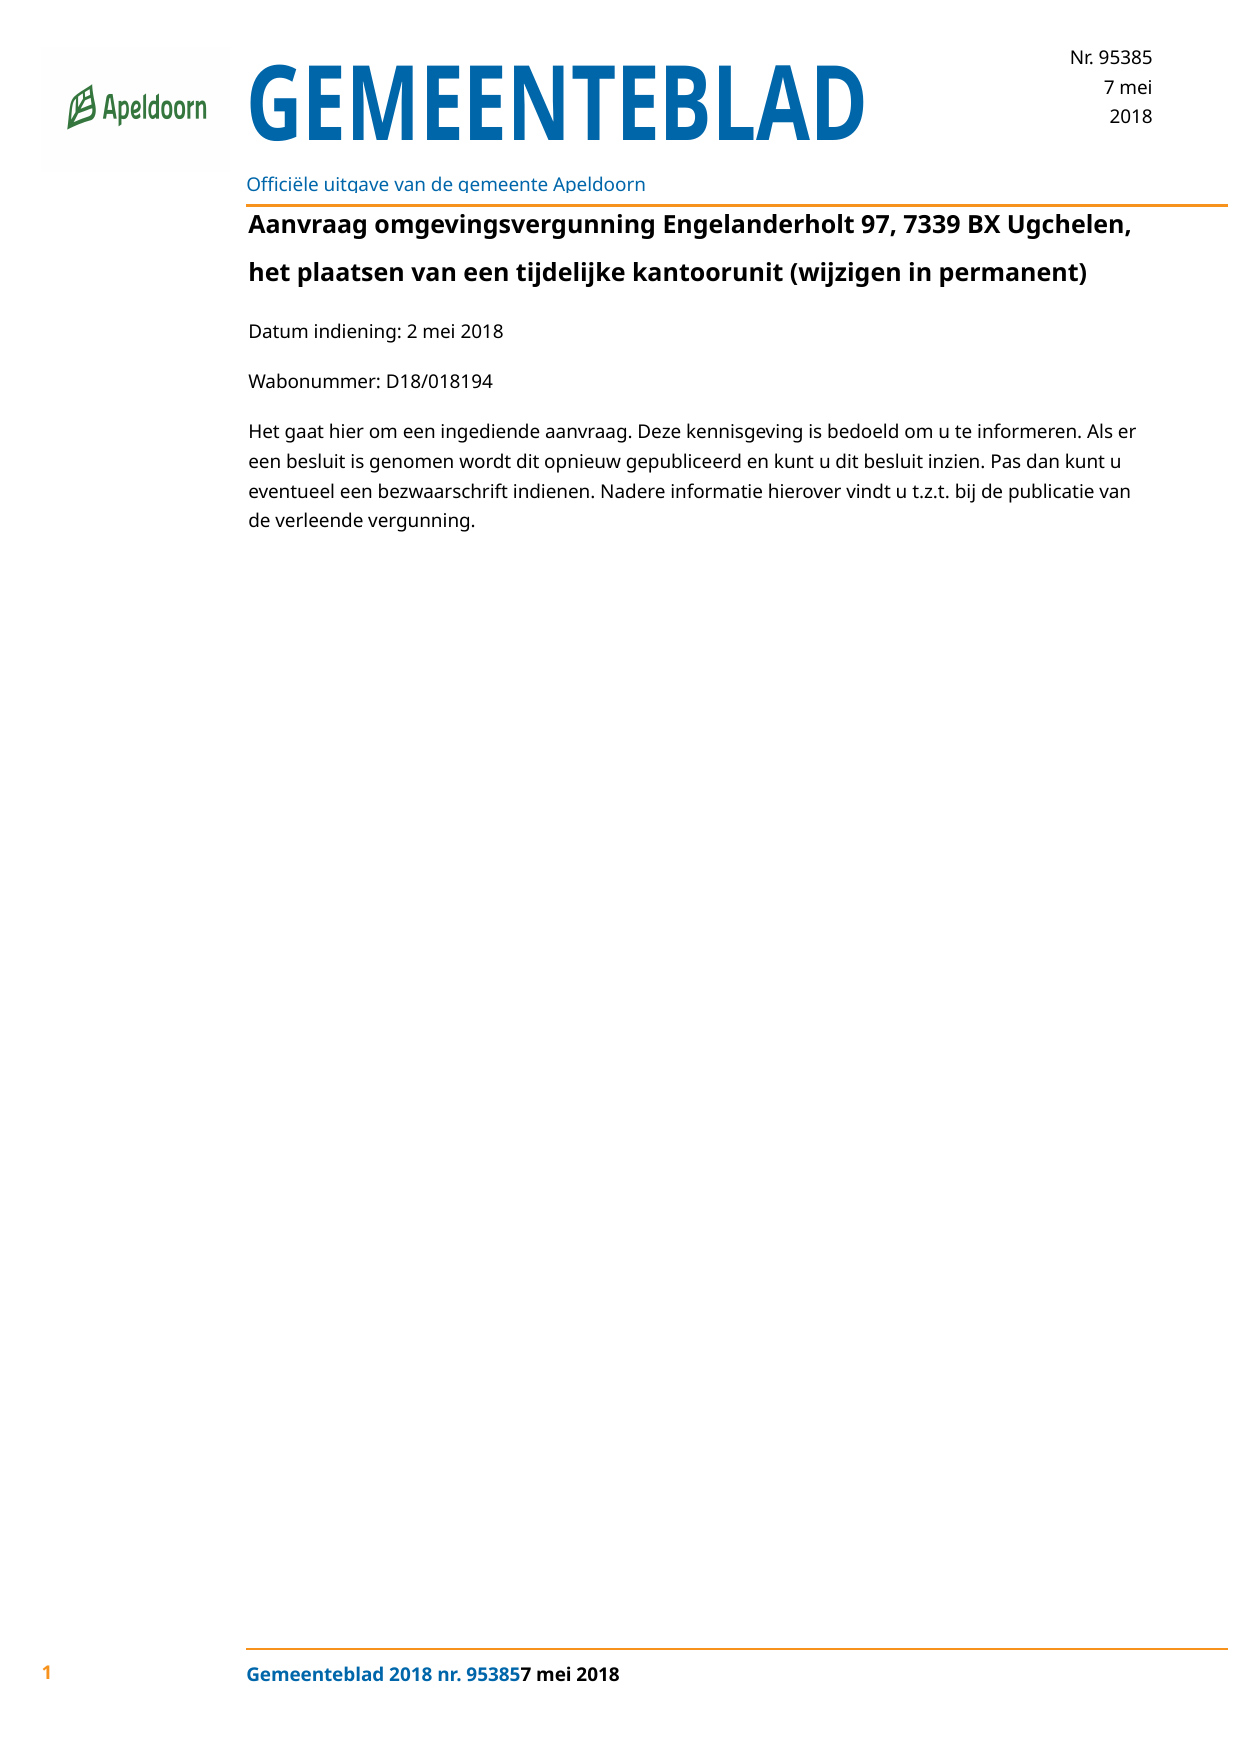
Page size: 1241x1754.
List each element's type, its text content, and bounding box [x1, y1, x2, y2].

text Datum indiening: 2 mei 2018 [248, 318, 1152, 344]
picture [41, 47, 231, 172]
text Aanvraag omgevingsvergunning Engelanderholt 97, 7339 BX Ugchelen, het plaatsen van een tijdelijke kantoorunit (wijzigen in permanent) [248, 207, 1152, 288]
text Het gaat hier om een ingediende aanvraag. Deze kennisgeving is bedoeld om u te informeren. Als er een besluit is genomen wordt dit opnieuw gepubliceerd en kunt u dit besluit inzien. Pas dan kunt u eventueel een bezwaarschrift indienen. Nadere informatie hierover vindt u t.z.t. bij de publicatie van de verleende vergunning. [248, 419, 1152, 533]
text Wabonummer: D18/018194 [248, 368, 1152, 394]
